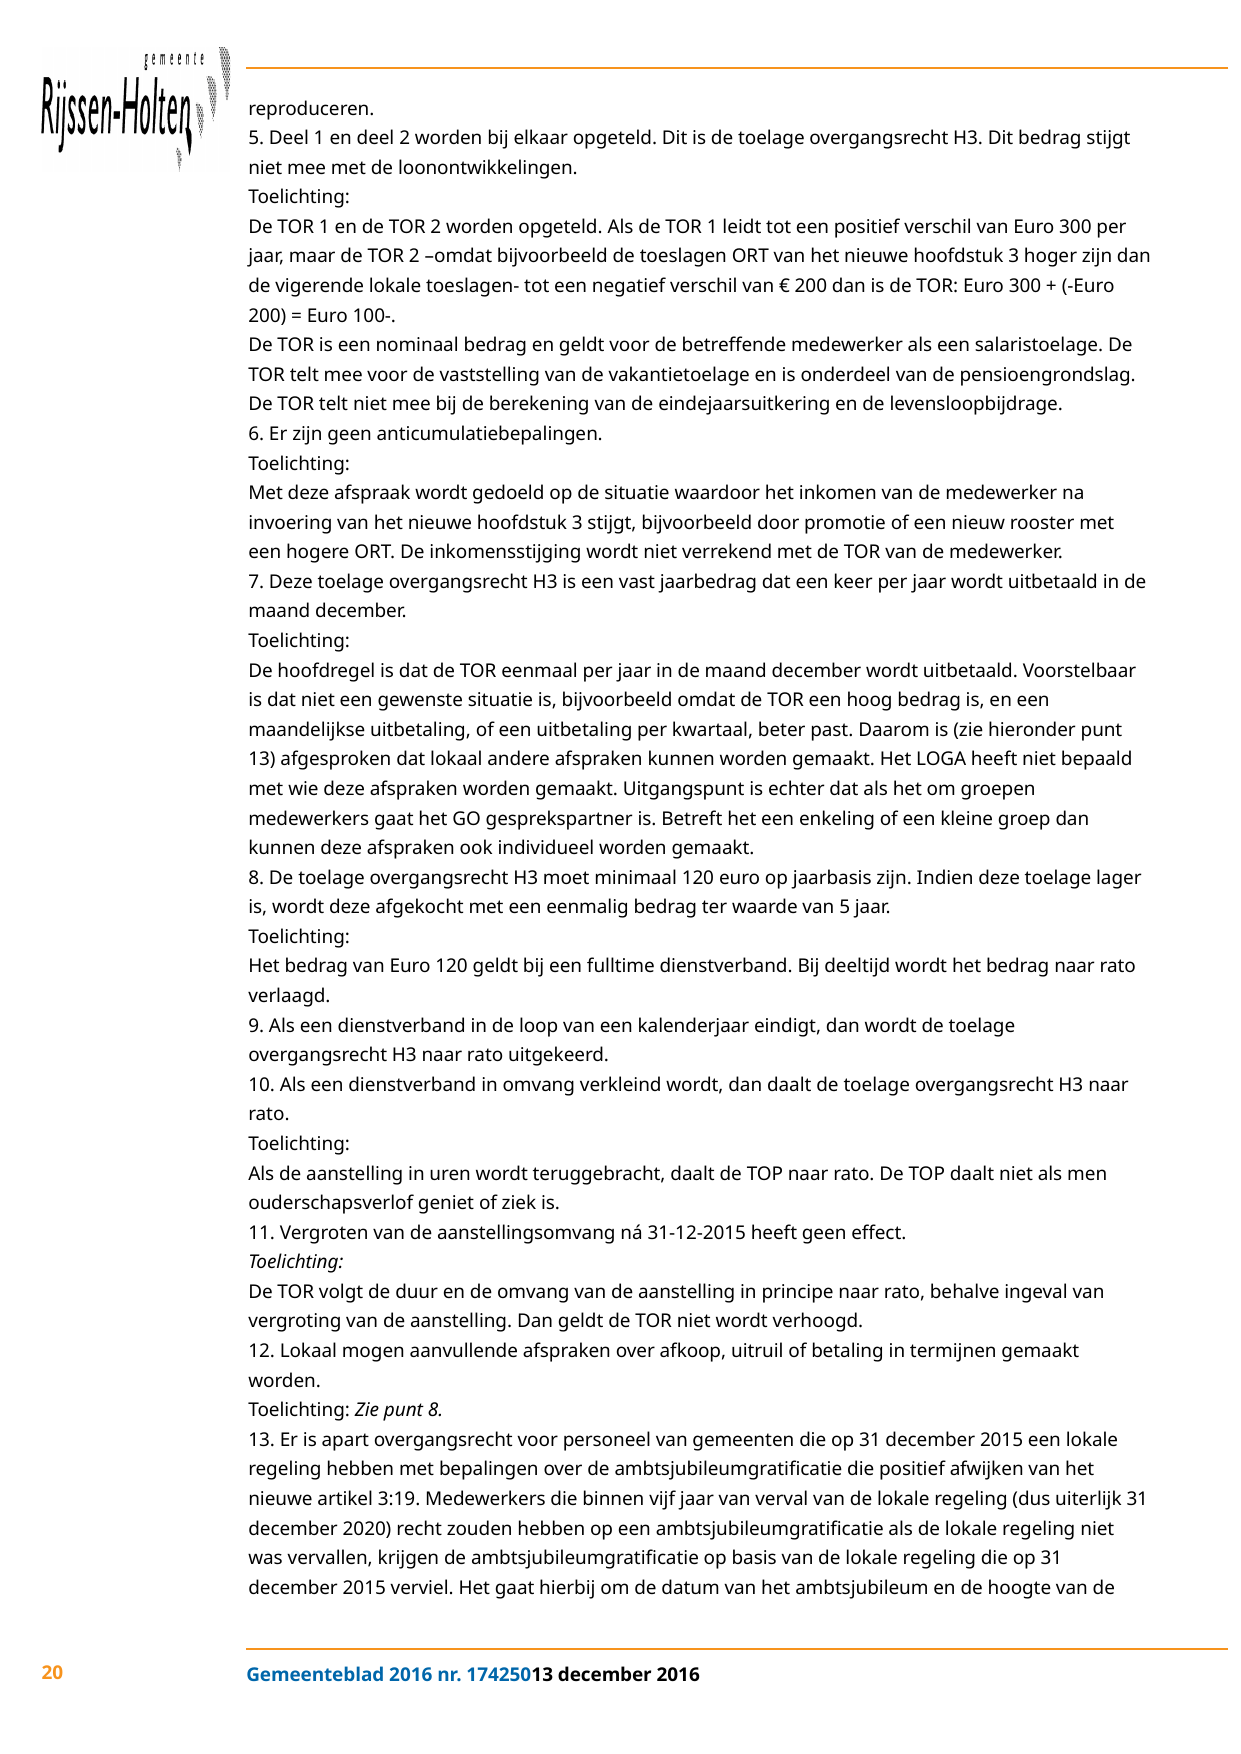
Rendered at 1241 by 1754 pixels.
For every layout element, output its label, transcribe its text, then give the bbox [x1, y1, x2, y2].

text reproduceren. [248, 95, 1152, 121]
text 10. Als een dienstverband in omvang verkleind wordt, dan daalt de toelage overgangsrecht H3 naar rato. [248, 1071, 1152, 1126]
text Toelichting: [248, 1130, 1152, 1156]
text 11. Vergroten van de aanstellingsomvang ná 31-12-2015 heeft geen effect. [248, 1219, 1152, 1245]
text 13. Er is apart overgangsrecht voor personeel van gemeenten die op 31 december 2015 een lokale regeling hebben met bepalingen over de ambtsjubileumgratificatie die positief afwijken van het nieuwe artikel 3:19. Medewerkers die binnen vijf jaar van verval van de lokale regeling (dus uiterlijk 31 december 2020) recht zouden hebben op een ambtsjubileumgratificatie als de lokale regeling niet was vervallen, krijgen de ambtsjubileumgratificatie op basis van de lokale regeling die op 31 december 2015 verviel. Het gaat hierbij om de datum van het ambtsjubileum en de hoogte van de [248, 1426, 1152, 1600]
text Toelichting: [248, 450, 1152, 476]
text De TOR is een nominaal bedrag en geldt voor de betreffende medewerker als een salaristoelage. De TOR telt mee voor de vaststelling van de vakantietoelage en is onderdeel van de pensioengrondslag. De TOR telt niet mee bij de berekening van de eindejaarsuitkering en de levensloopbijdrage. [248, 331, 1152, 416]
text Toelichting: [248, 923, 1152, 949]
text 5. Deel 1 en deel 2 worden bij elkaar opgeteld. Dit is de toelage overgangsrecht H3. Dit bedrag stijgt niet mee met de loonontwikkelingen. [248, 124, 1152, 180]
text 8. De toelage overgangsrecht H3 moet minimaal 120 euro op jaarbasis zijn. Indien deze toelage lager is, wordt deze afgekocht met een eenmalig bedrag ter waarde van 5 jaar. [248, 864, 1152, 919]
text De TOR volgt de duur en de omvang van de aanstelling in principe naar rato, behalve ingeval van vergroting van de aanstelling. Dan geldt de TOR niet wordt verhoogd. [248, 1278, 1152, 1333]
text Toelichting: [248, 627, 1152, 653]
text Als de aanstelling in uren wordt teruggebracht, daalt de TOP naar rato. De TOP daalt niet als men ouderschapsverlof geniet of ziek is. [248, 1160, 1152, 1215]
text Met deze afspraak wordt gedoeld op de situatie waardoor het inkomen van de medewerker na invoering van het nieuwe hoofdstuk 3 stijgt, bijvoorbeeld door promotie of een nieuw rooster met een hogere ORT. De inkomensstijging wordt niet verrekend met de TOR van de medewerker. [248, 479, 1152, 564]
text Toelichting: [248, 183, 1152, 209]
text 7. Deze toelage overgangsrecht H3 is een vast jaarbedrag dat een keer per jaar wordt uitbetaald in de maand december. [248, 568, 1152, 623]
text De hoofdregel is dat de TOR eenmaal per jaar in de maand december wordt uitbetaald. Voorstelbaar is dat niet een gewenste situatie is, bijvoorbeeld omdat de TOR een hoog bedrag is, en een maandelijkse uitbetaling, of een uitbetaling per kwartaal, beter past. Daarom is (zie hieronder punt 13) afgesproken dat lokaal andere afspraken kunnen worden gemaakt. Het LOGA heeft niet bepaald met wie deze afspraken worden gemaakt. Uitgangspunt is echter dat als het om groepen medewerkers gaat het GO gesprekspartner is. Betreft het een enkeling of een kleine groep dan kunnen deze afspraken ook individueel worden gemaakt. [248, 657, 1152, 860]
text Toelichting: [248, 1248, 1152, 1274]
text 12. Lokaal mogen aanvullende afspraken over afkoop, uitruil of betaling in termijnen gemaakt worden. [248, 1337, 1152, 1393]
text Het bedrag van Euro 120 geldt bij een fulltime dienstverband. Bij deeltijd wordt het bedrag naar rato verlaagd. [248, 953, 1152, 1008]
text De TOR 1 en de TOR 2 worden opgeteld. Als de TOR 1 leidt tot een positief verschil van Euro 300 per jaar, maar de TOR 2 –omdat bijvoorbeeld de toeslagen ORT van het nieuwe hoofdstuk 3 hoger zijn dan de vigerende lokale toeslagen- tot een negatief verschil van € 200 dan is de TOR: Euro 300 + (-Euro 200) = Euro 100-. [248, 213, 1152, 328]
text 6. Er zijn geen anticumulatiebepalingen. [248, 420, 1152, 446]
text 9. Als een dienstverband in de loop van een kalenderjaar eindigt, dan wordt de toelage overgangsrecht H3 naar rato uitgekeerd. [248, 1012, 1152, 1067]
text Toelichting: Zie punt 8. [248, 1396, 1152, 1422]
picture [41, 47, 231, 172]
